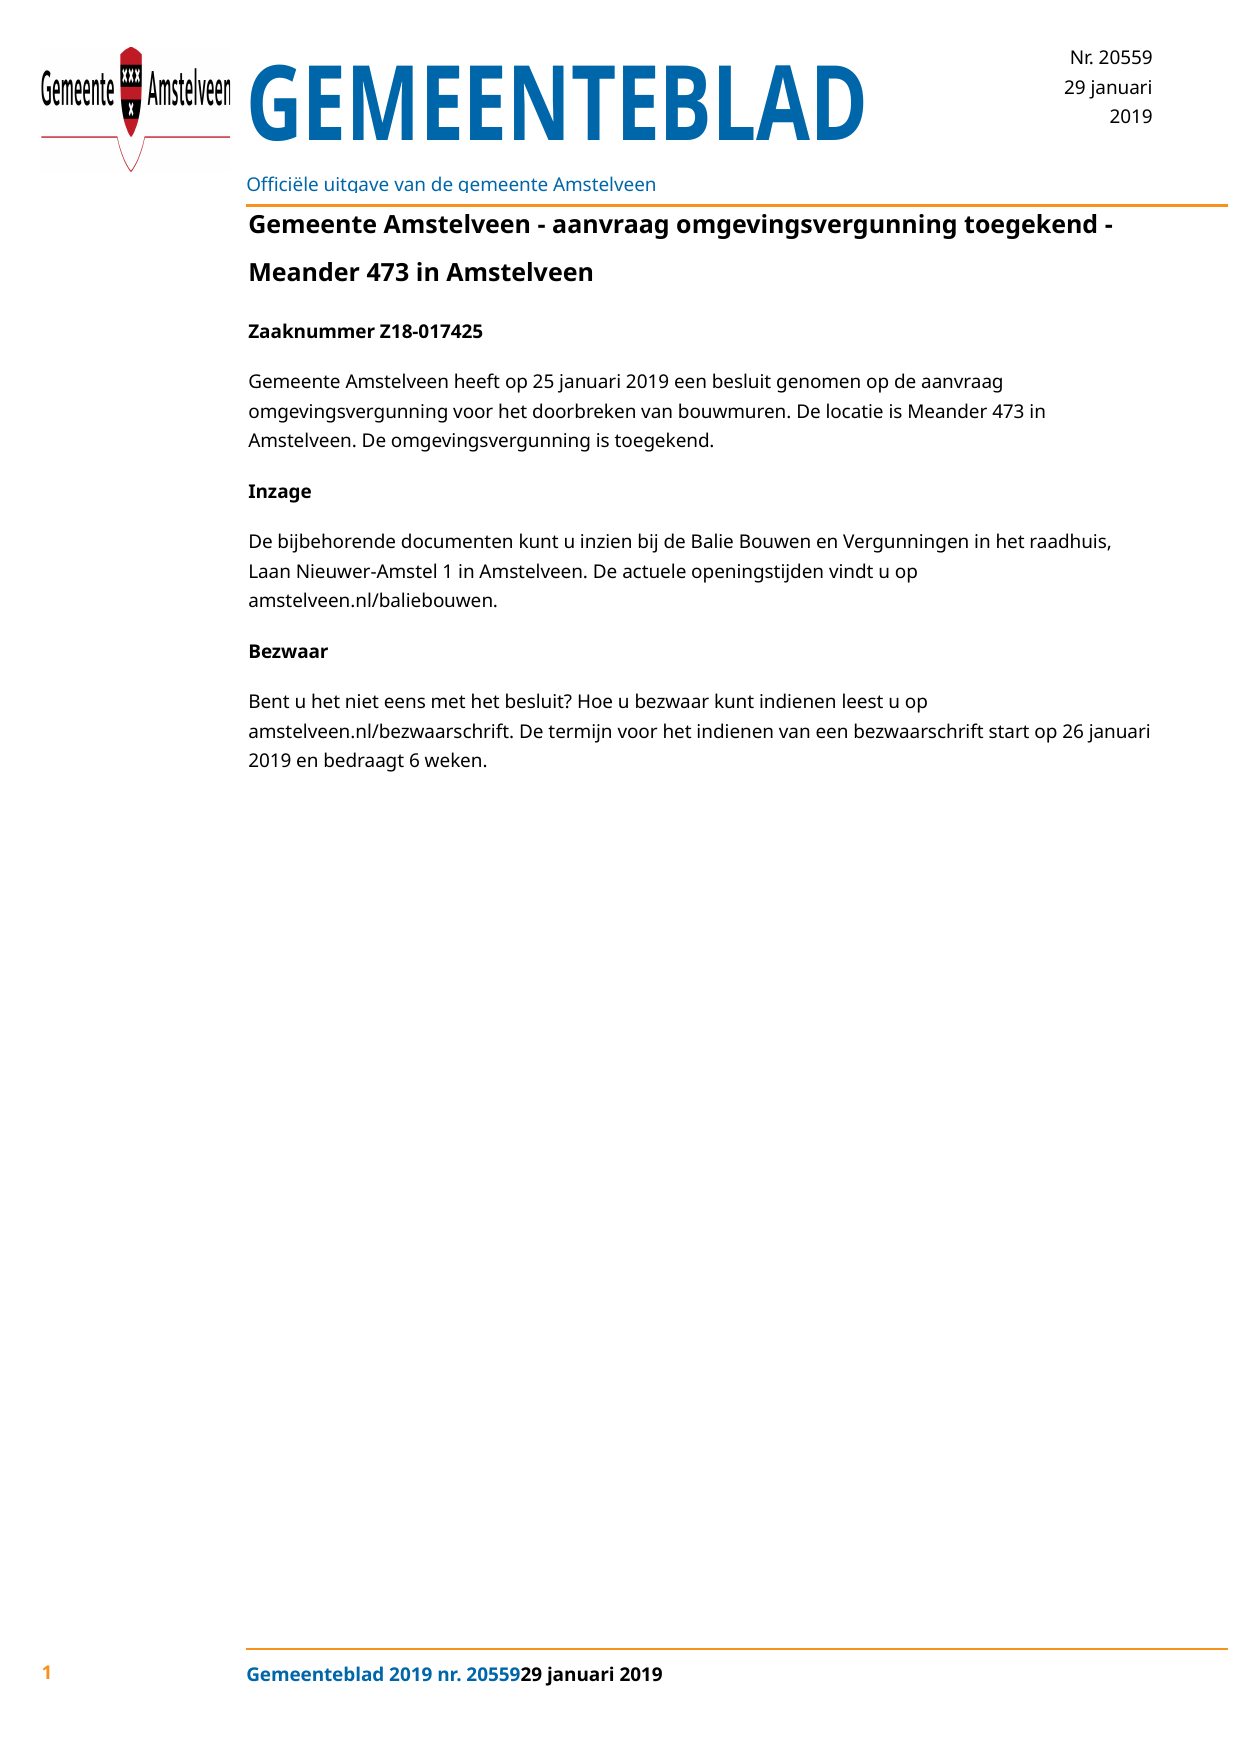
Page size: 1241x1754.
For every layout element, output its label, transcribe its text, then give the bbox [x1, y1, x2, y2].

text Zaaknummer Z18-017425 [248, 318, 1152, 344]
text Inzage [248, 478, 1152, 504]
text Gemeente Amstelveen - aanvraag omgevingsvergunning toegekend - Meander 473 in Amstelveen [248, 207, 1152, 288]
text De bijbehorende documenten kunt u inzien bij de Balie Bouwen en Vergunningen in het raadhuis, Laan Nieuwer-Amstel 1 in Amstelveen. De actuele openingstijden vindt u op amstelveen.nl/baliebouwen. [248, 528, 1152, 613]
picture [41, 47, 231, 172]
text Bent u het niet eens met het besluit? Hoe u bezwaar kunt indienen leest u op amstelveen.nl/bezwaarschrift. De termijn voor het indienen van een bezwaarschrift start op 26 januari 2019 en bedraagt 6 weken. [248, 688, 1152, 773]
text Gemeente Amstelveen heeft op 25 januari 2019 een besluit genomen op de aanvraag omgevingsvergunning voor het doorbreken van bouwmuren. De locatie is Meander 473 in Amstelveen. De omgevingsvergunning is toegekend. [248, 368, 1152, 453]
text Bezwaar [248, 638, 1152, 664]
